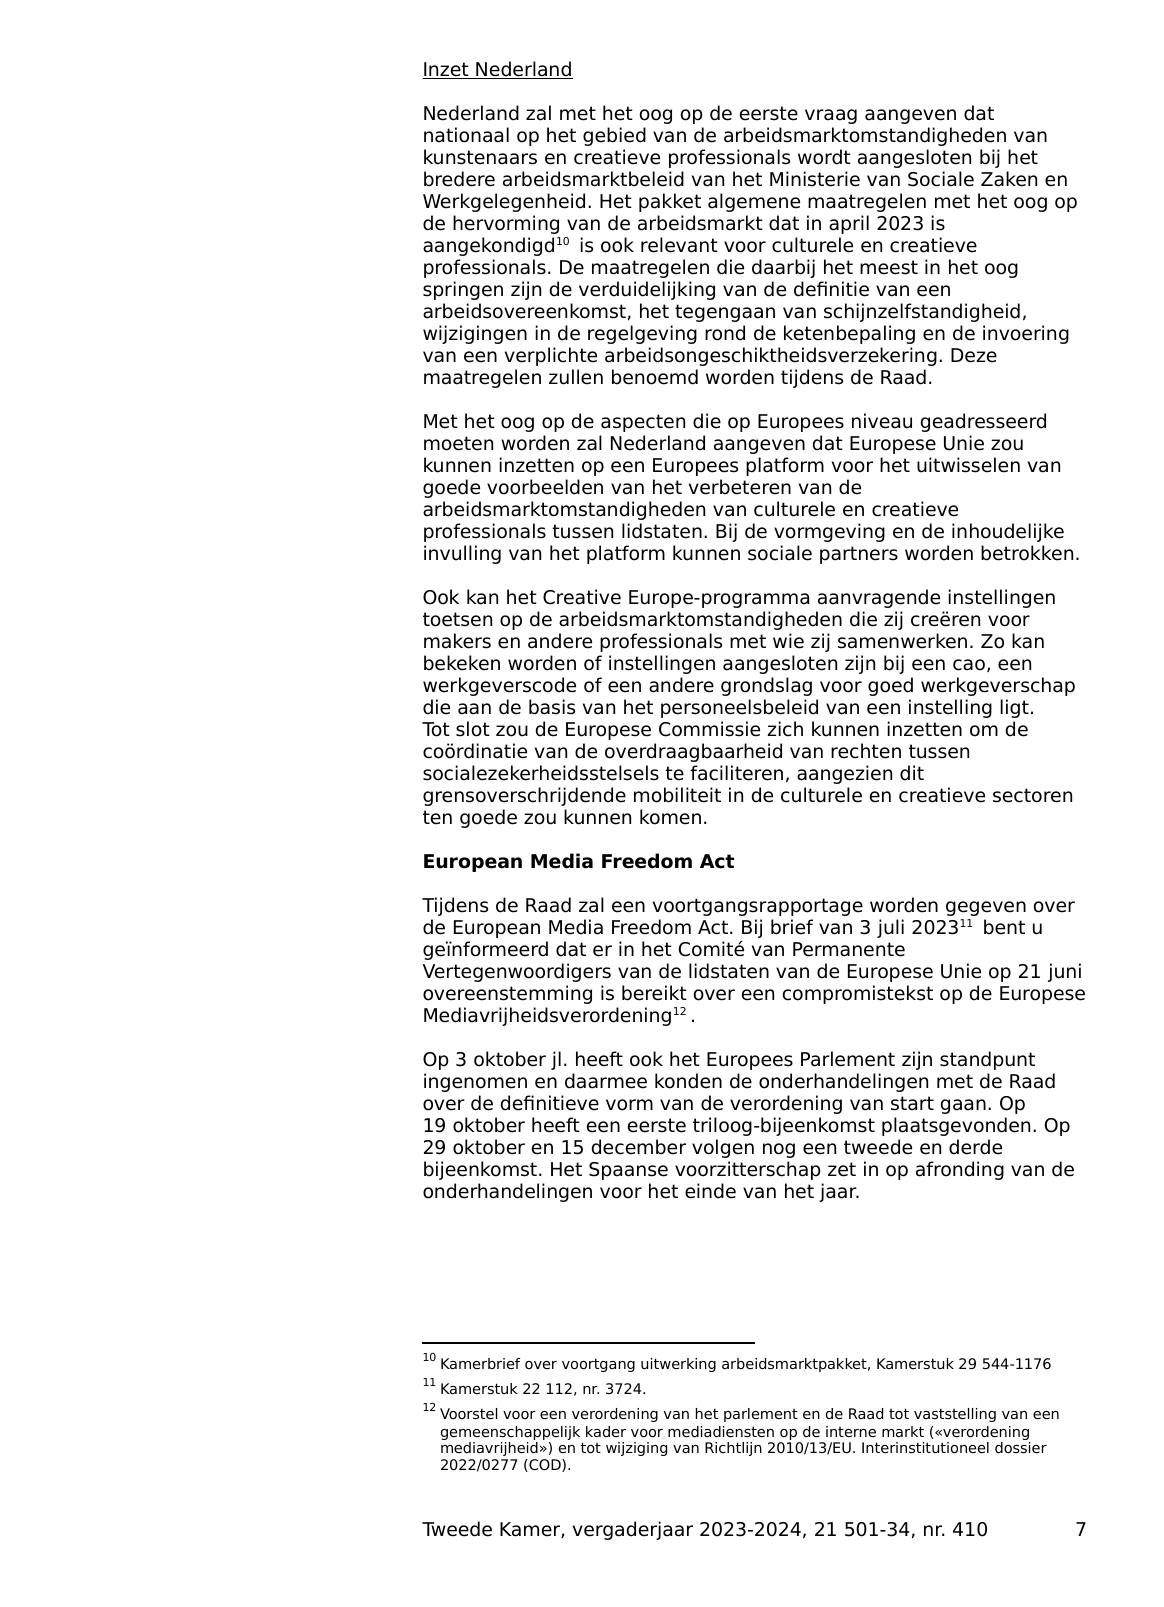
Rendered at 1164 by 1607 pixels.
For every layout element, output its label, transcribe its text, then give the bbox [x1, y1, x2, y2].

subtitle European Media Freedom Act [422, 851, 1087, 873]
text Op 3 oktober jl. heeft ook het Europees Parlement zijn standpunt ingenomen en daarmee konden de onderhandelingen met de Raad over de definitieve vorm van de verordening van start gaan. Op 19 oktober heeft een eerste triloog-bijeenkomst plaatsgevonden. Op 29 oktober en 15 december volgen nog een tweede en derde bijeenkomst. Het Spaanse voorzitterschap zet in op afronding van de onderhandelingen voor het einde van het jaar. [422, 1049, 1087, 1203]
text Nederland zal met het oog op de eerste vraag aangeven dat nationaal op het gebied van de arbeidsmarktomstandigheden van kunstenaars en creatieve professionals wordt aangesloten bij het bredere arbeidsmarktbeleid van het Ministerie van Sociale Zaken en Werkgelegenheid. Het pakket algemene maatregelen met het oog op de hervorming van de arbeidsmarkt dat in april 2023 is aangekondigd is ook relevant voor culturele en creatieve professionals. De maatregelen die daarbij het meest in het oog springen zijn de verduidelijking van de definitie van een arbeidsovereenkomst, het tegengaan van schijnzelfstandigheid, wijzigingen in de regelgeving rond de ketenbepaling en de invoering van een verplichte arbeidsongeschiktheidsverzekering. Deze maatregelen zullen benoemd worden tijdens de Raad. [422, 103, 1087, 389]
text Met het oog op de aspecten die op Europees niveau geadresseerd moeten worden zal Nederland aangeven dat Europese Unie zou kunnen inzetten op een Europees platform voor het uitwisselen van goede voorbeelden van het verbeteren van de arbeidsmarktomstandigheden van culturele en creatieve professionals tussen lidstaten. Bij de vormgeving en de inhoudelijke invulling van het platform kunnen sociale partners worden betrokken. [422, 411, 1087, 565]
text Ook kan het Creative Europe-programma aanvragende instellingen toetsen op de arbeidsmarktomstandigheden die zij creëren voor makers en andere professionals met wie zij samenwerken. Zo kan bekeken worden of instellingen aangesloten zijn bij een cao, een werkgeverscode of een andere grondslag voor goed werkgeverschap die aan de basis van het personeelsbeleid van een instelling ligt. [422, 587, 1087, 719]
subtitle Inzet Nederland [422, 59, 1087, 81]
text Tot slot zou de Europese Commissie zich kunnen inzetten om de coördinatie van de overdraagbaarheid van rechten tussen socialezekerheidsstelsels te faciliteren, aangezien dit grensoverschrijdende mobiliteit in de culturele en creatieve sectoren ten goede zou kunnen komen. [422, 719, 1087, 829]
text Tijdens de Raad zal een voortgangsrapportage worden gegeven over de European Media Freedom Act. Bij brief van 3 juli 2023 bent u geïnformeerd dat er in het Comité van Permanente Vertegenwoordigers van de lidstaten van de Europese Unie op 21 juni overeenstemming is bereikt over een compromistekst op de Europese Mediavrijheidsverordening. [422, 895, 1087, 1027]
text Kamerstuk 22 112, nr. 3724. [422, 1377, 1087, 1399]
text Kamerbrief over voortgang uitwerking arbeidsmarktpakket, Kamerstuk 29 544-1176 [422, 1352, 1087, 1374]
text Voorstel voor een verordening van het parlement en de Raad tot vaststelling van een gemeenschappelijk kader voor mediadiensten op de interne markt («verordening mediavrijheid») en tot wijziging van Richtlijn 2010/13/EU. Interinstitutioneel dossier 2022/0277 (COD). [422, 1402, 1087, 1474]
